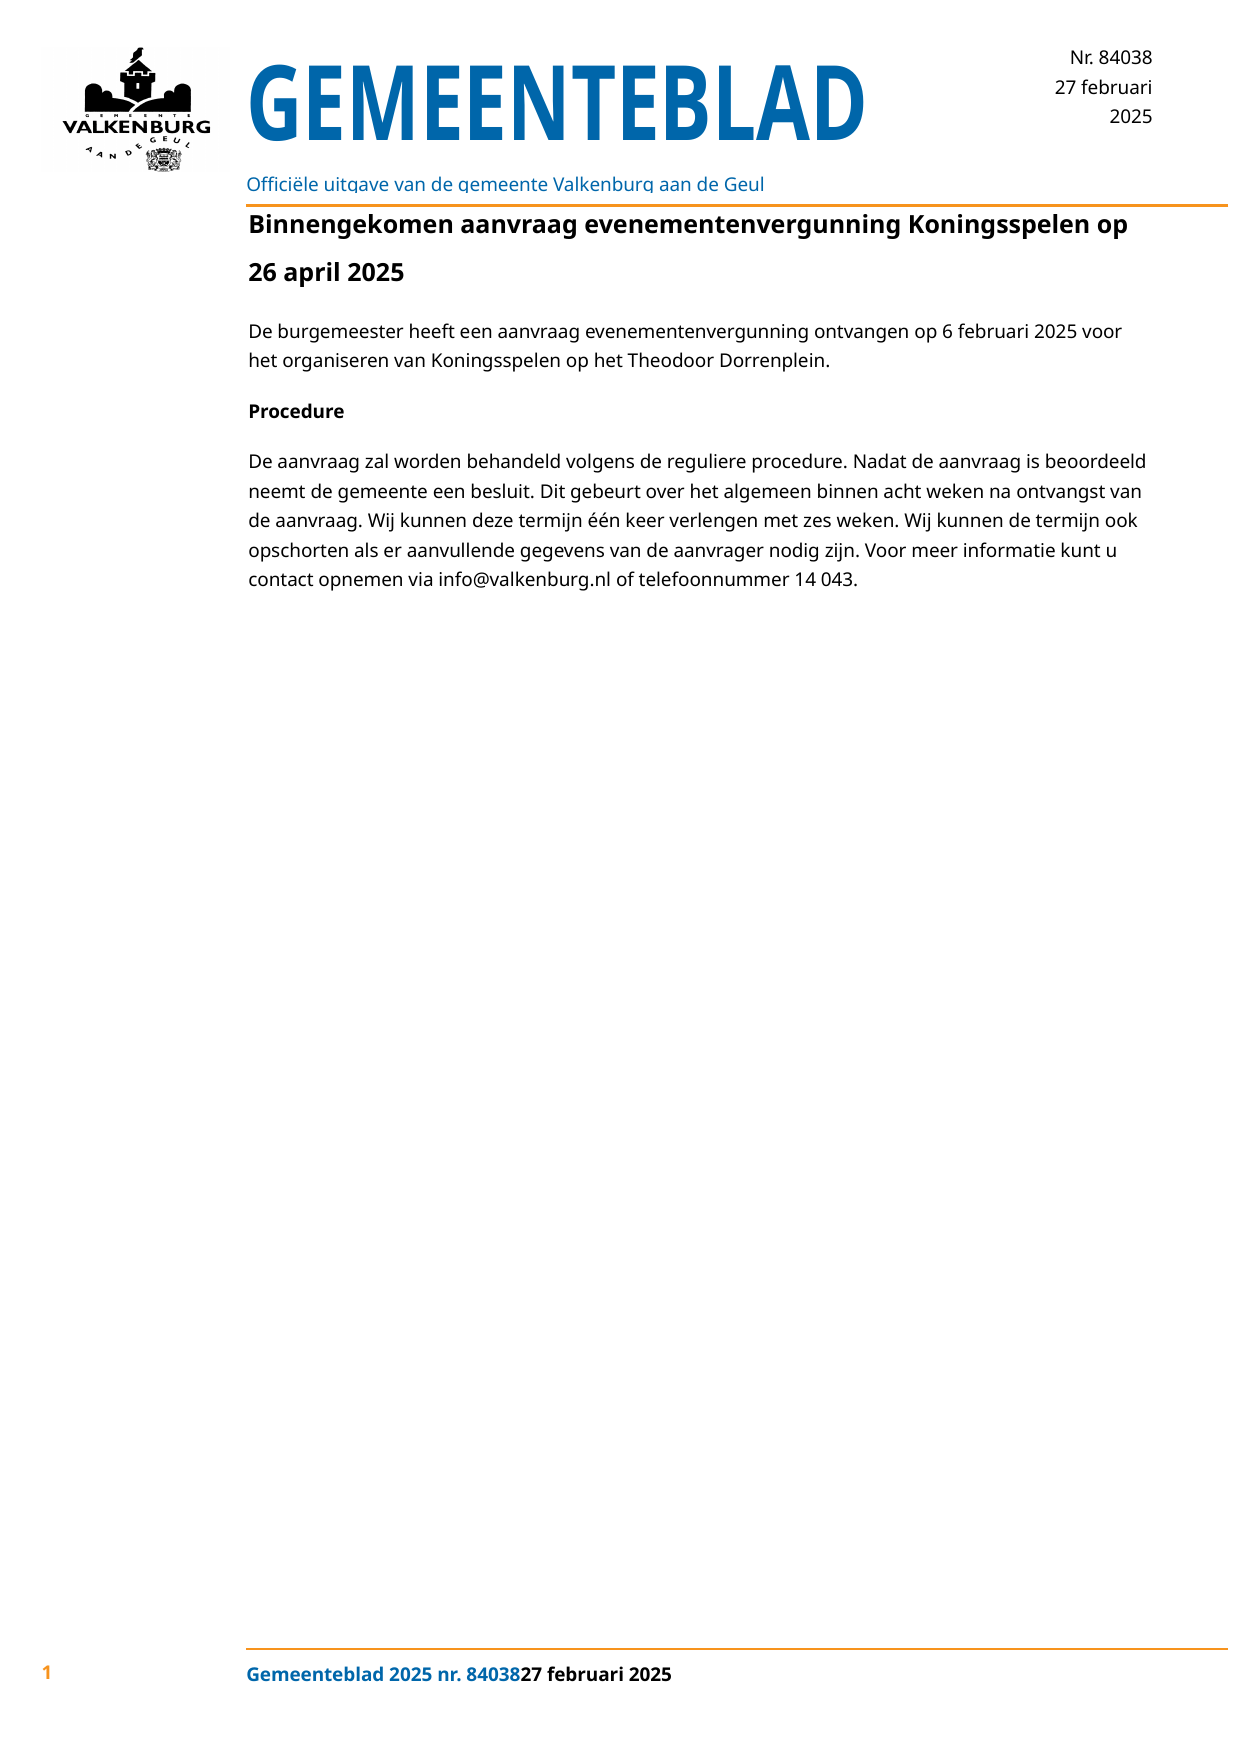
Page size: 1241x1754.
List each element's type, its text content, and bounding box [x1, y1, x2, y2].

text Procedure [248, 398, 1152, 424]
text De aanvraag zal worden behandeld volgens de reguliere procedure. Nadat de aanvraag is beoordeeld neemt de gemeente een besluit. Dit gebeurt over het algemeen binnen acht weken na ontvangst van de aanvraag. Wij kunnen deze termijn één keer verlengen met zes weken. Wij kunnen de termijn ook opschorten als er aanvullende gegevens van de aanvrager nodig zijn. Voor meer informatie kunt u contact opnemen via info@valkenburg.nl of telefoonnummer 14 043. [248, 448, 1152, 592]
picture [41, 47, 231, 172]
text De burgemeester heeft een aanvraag evenementenvergunning ontvangen op 6 februari 2025 voor het organiseren van Koningsspelen op het Theodoor Dorrenplein. [248, 318, 1152, 373]
text Binnengekomen aanvraag evenementenvergunning Koningsspelen op 26 april 2025 [248, 207, 1152, 288]
